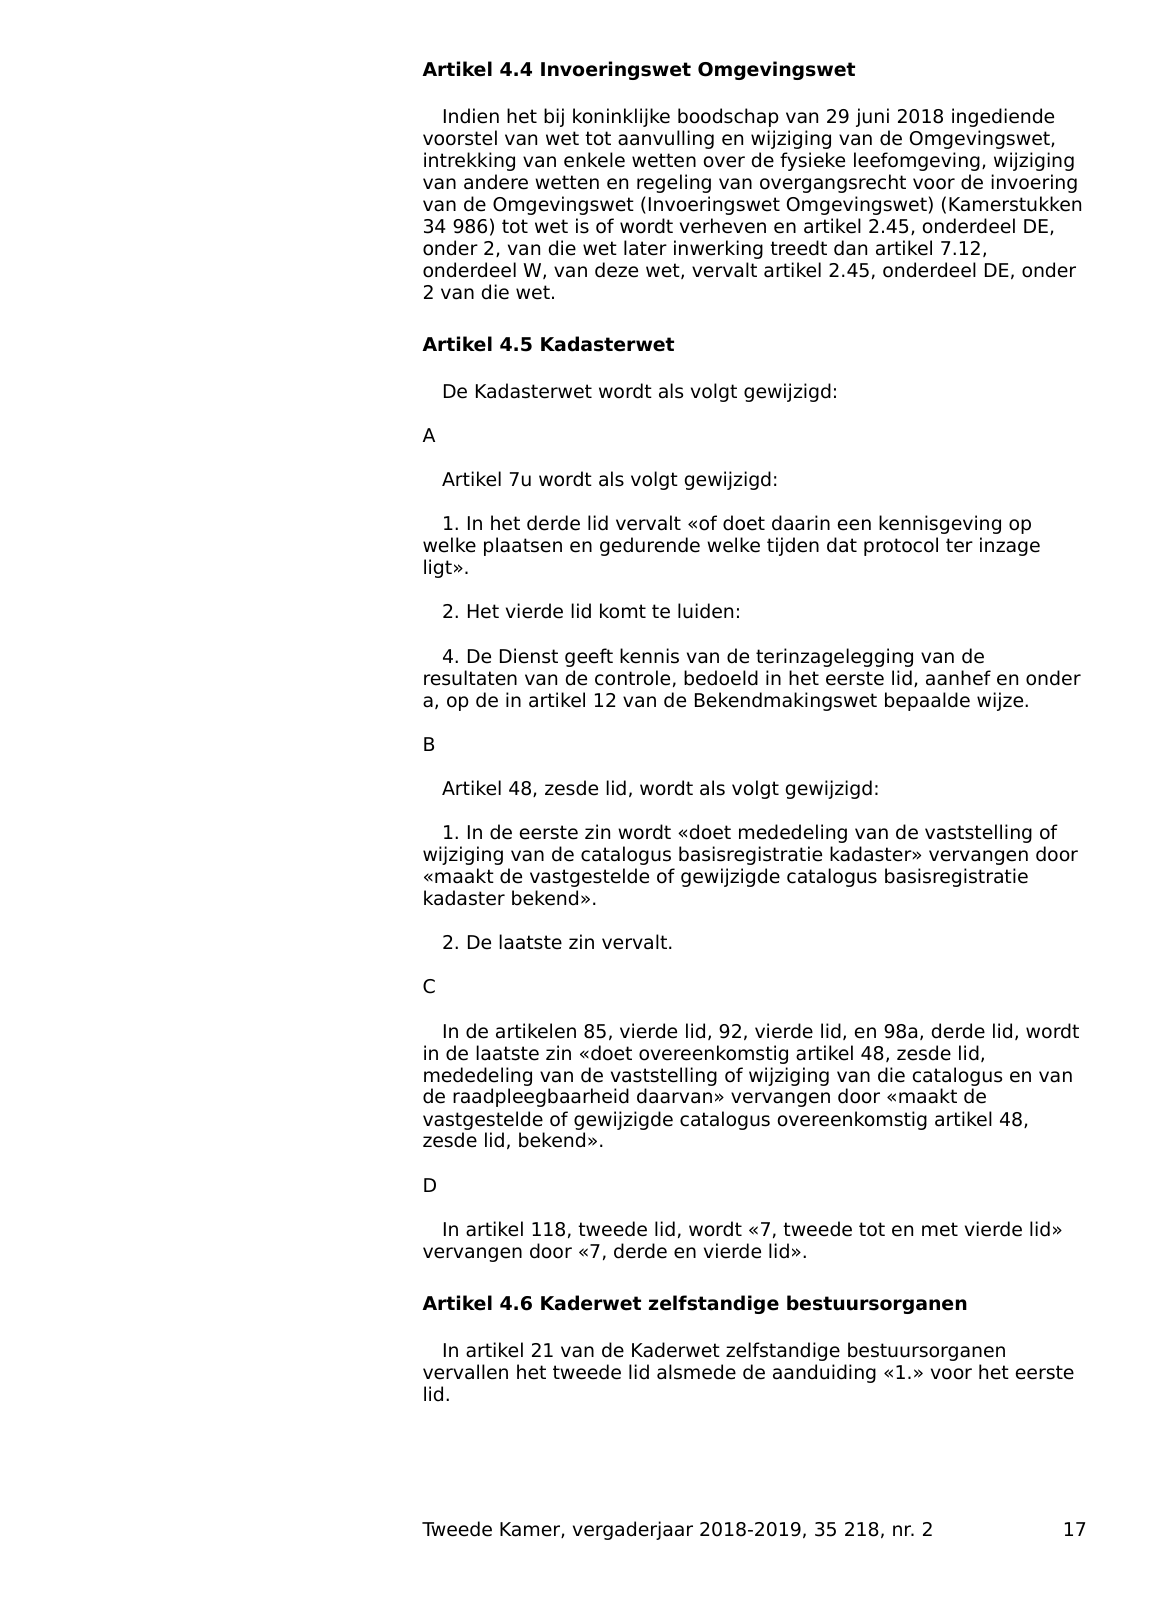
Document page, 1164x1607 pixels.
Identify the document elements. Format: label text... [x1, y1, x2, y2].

text In artikel 118, tweede lid, wordt «7, tweede tot en met vierde lid» vervangen door «7, derde en vierde lid». [422, 1219, 1087, 1263]
text Artikel 7u wordt als volgt gewijzigd: [422, 469, 1087, 491]
text In de artikelen 85, vierde lid, 92, vierde lid, en 98a, derde lid, wordt in de laatste zin «doet overeenkomstig artikel 48, zesde lid, mededeling van de vaststelling of wijziging van die catalogus en van de raadpleegbaarheid daarvan» vervangen door «maakt de vastgestelde of gewijzigde catalogus overeenkomstig artikel 48, zesde lid, bekend». [422, 1021, 1087, 1152]
text A [422, 425, 1087, 447]
text Indien het bij koninklijke boodschap van 29 juni 2018 ingediende voorstel van wet tot aanvulling en wijziging van de Omgevingswet, intrekking van enkele wetten over de fysieke leefomgeving, wijziging van andere wetten en regeling van overgangsrecht voor de invoering van de Omgevingswet (Invoeringswet Omgevingswet) (Kamerstukken 34 986) tot wet is of wordt verheven en artikel 2.45, onderdeel DE, onder 2, van die wet later inwerking treedt dan artikel 7.12, onderdeel W, van deze wet, vervalt artikel 2.45, onderdeel DE, onder 2 van die wet. [422, 106, 1087, 304]
text Artikel 48, zesde lid, wordt als volgt gewijzigd: [422, 778, 1087, 800]
text 2. Het vierde lid komt te luiden: [422, 601, 1087, 623]
text 1. In de eerste zin wordt «doet mededeling van de vaststelling of wijziging van de catalogus basisregistratie kadaster» vervangen door «maakt de vastgestelde of gewijzigde catalogus basisregistratie kadaster bekend». [422, 822, 1087, 910]
subtitle Artikel 4.4 Invoeringswet Omgevingswet [422, 59, 1087, 81]
subtitle Artikel 4.6 Kaderwet zelfstandige bestuursorganen [422, 1293, 1087, 1315]
text B [422, 734, 1087, 756]
subtitle Artikel 4.5 Kadasterwet [422, 334, 1087, 356]
text 4. De Dienst geeft kennis van de terinzagelegging van de resultaten van de controle, bedoeld in het eerste lid, aanhef en onder a, op de in artikel 12 van de Bekendmakingswet bepaalde wijze. [422, 646, 1087, 712]
text 1. In het derde lid vervalt «of doet daarin een kennisgeving op welke plaatsen en gedurende welke tijden dat protocol ter inzage ligt». [422, 513, 1087, 579]
text In artikel 21 van de Kaderwet zelfstandige bestuursorganen vervallen het tweede lid alsmede de aanduiding «1.» voor het eerste lid. [422, 1340, 1087, 1406]
text 2. De laatste zin vervalt. [422, 932, 1087, 954]
text D [422, 1174, 1087, 1197]
text De Kadasterwet wordt als volgt gewijzigd: [422, 381, 1087, 403]
text C [422, 976, 1087, 998]
